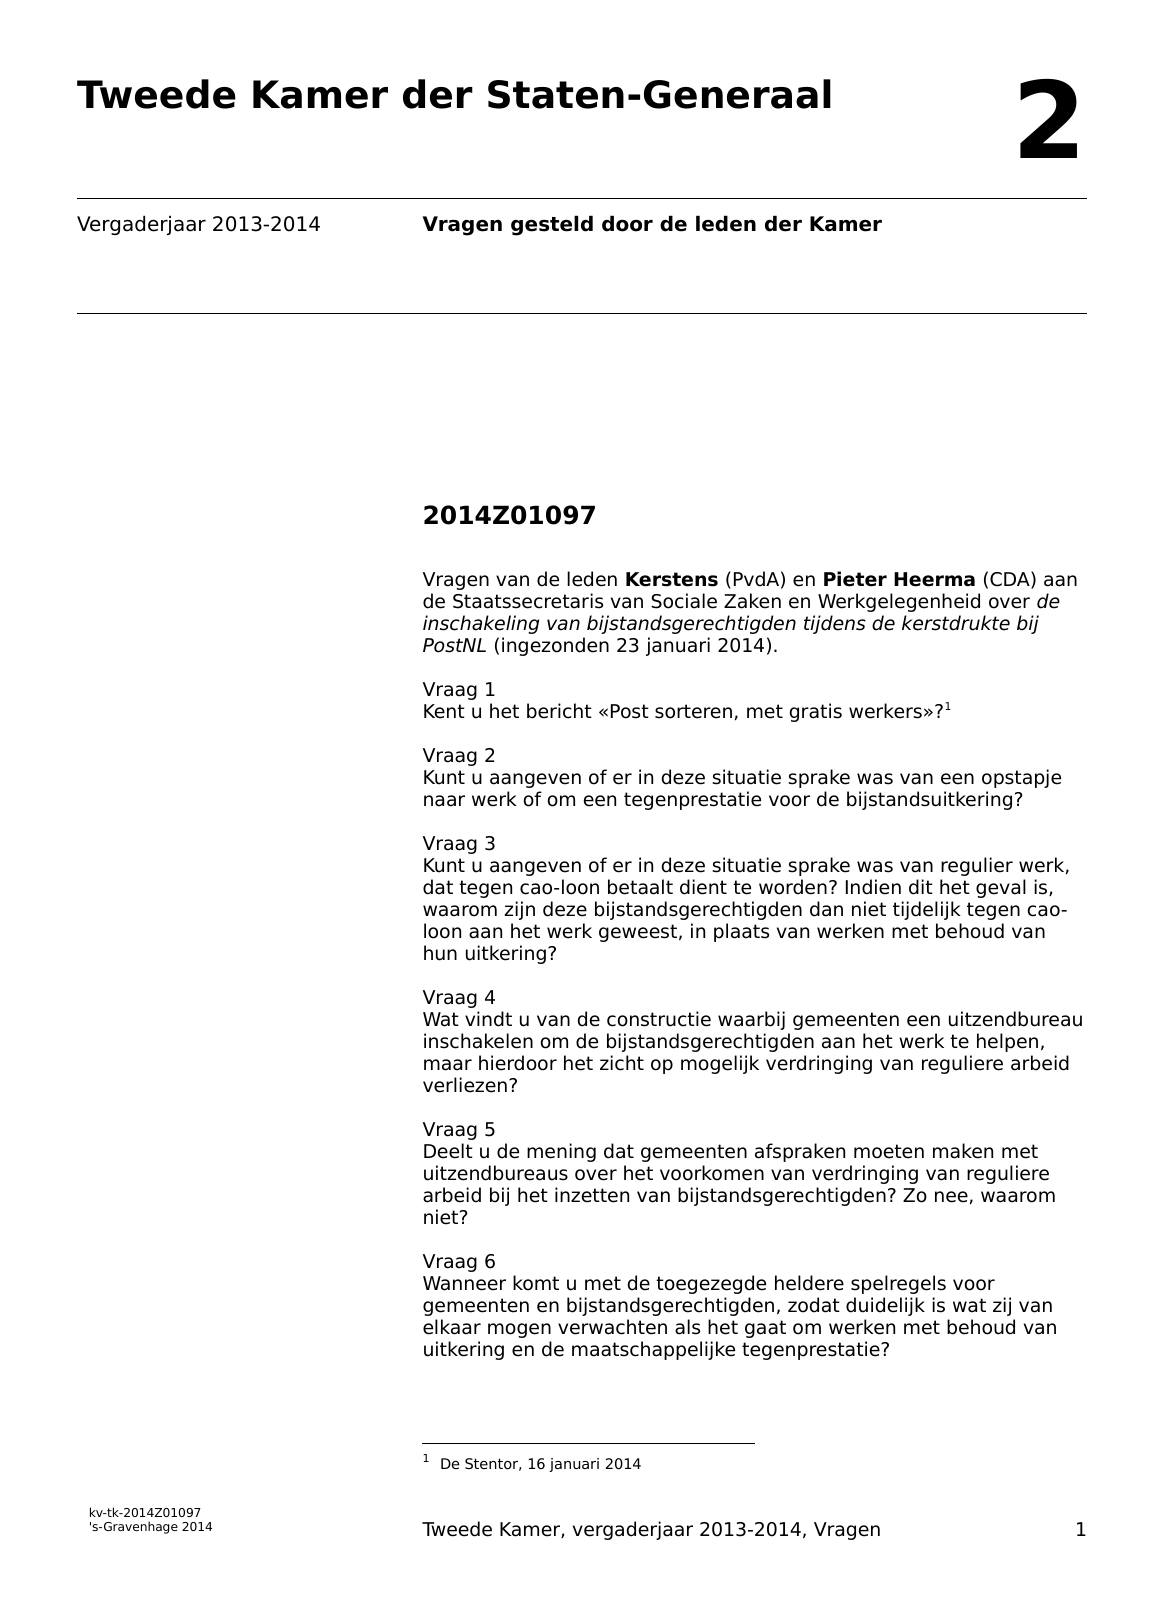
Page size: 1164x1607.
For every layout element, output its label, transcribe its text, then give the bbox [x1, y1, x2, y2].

text 2014Z01097 [422, 501, 1087, 531]
text 's-Gravenhage 2014 [88, 1520, 323, 1534]
table_header Tweede Kamer der Staten-Generaal [77, 59, 886, 198]
text Wanneer komt u met de toegezegde heldere spelregels voor gemeenten en bijstandsgerechtigden, zodat duidelijk is wat zij van elkaar mogen verwachten als het gaat om werken met behoud van uitkering en de maatschappelijke tegenprestatie? [422, 1273, 1087, 1361]
text Deelt u de mening dat gemeenten afspraken moeten maken met uitzendbureaus over het voorkomen van verdringing van reguliere arbeid bij het inzetten van bijstandsgerechtigden? Zo nee, waarom niet? [422, 1141, 1087, 1229]
text Vraag 3 [422, 833, 1087, 855]
text Vraag 2 [422, 745, 1087, 767]
text Kunt u aangeven of er in deze situatie sprake was van regulier werk, dat tegen cao-loon betaalt dient te worden? Indien dit het geval is, waarom zijn deze bijstandsgerechtigden dan niet tijdelijk tegen cao-loon aan het werk geweest, in plaats van werken met behoud van hun uitkering? [422, 855, 1087, 965]
table_cell Vergaderjaar 2013-2014 [77, 199, 422, 313]
table_header 2 [886, 59, 1087, 198]
text Kent u het bericht «Post sorteren, met gratis werkers»? [422, 701, 1087, 723]
table_cell Vragen gesteld door de leden der Kamer [422, 199, 1087, 313]
text Vraag 1 [422, 679, 1087, 701]
text Vraag 5 [422, 1119, 1087, 1141]
text De Stentor, 16 januari 2014 [422, 1452, 1087, 1474]
text Wat vindt u van de constructie waarbij gemeenten een uitzendbureau inschakelen om de bijstandsgerechtigden aan het werk te helpen, maar hierdoor het zicht op mogelijk verdringing van reguliere arbeid verliezen? [422, 1009, 1087, 1097]
text Vraag 6 [422, 1251, 1087, 1273]
text Vraag 4 [422, 987, 1087, 1009]
text Kunt u aangeven of er in deze situatie sprake was van een opstapje naar werk of om een tegenprestatie voor de bijstandsuitkering? [422, 767, 1087, 811]
text kv-tk-2014Z01097 [88, 1506, 323, 1520]
text Vragen van de leden Kerstens (PvdA) en Pieter Heerma (CDA) aan de Staatssecretaris van Sociale Zaken en Werkgelegenheid over de inschakeling van bijstandsgerechtigden tijdens de kerstdrukte bij PostNL (ingezonden 23 januari 2014). [422, 569, 1087, 657]
